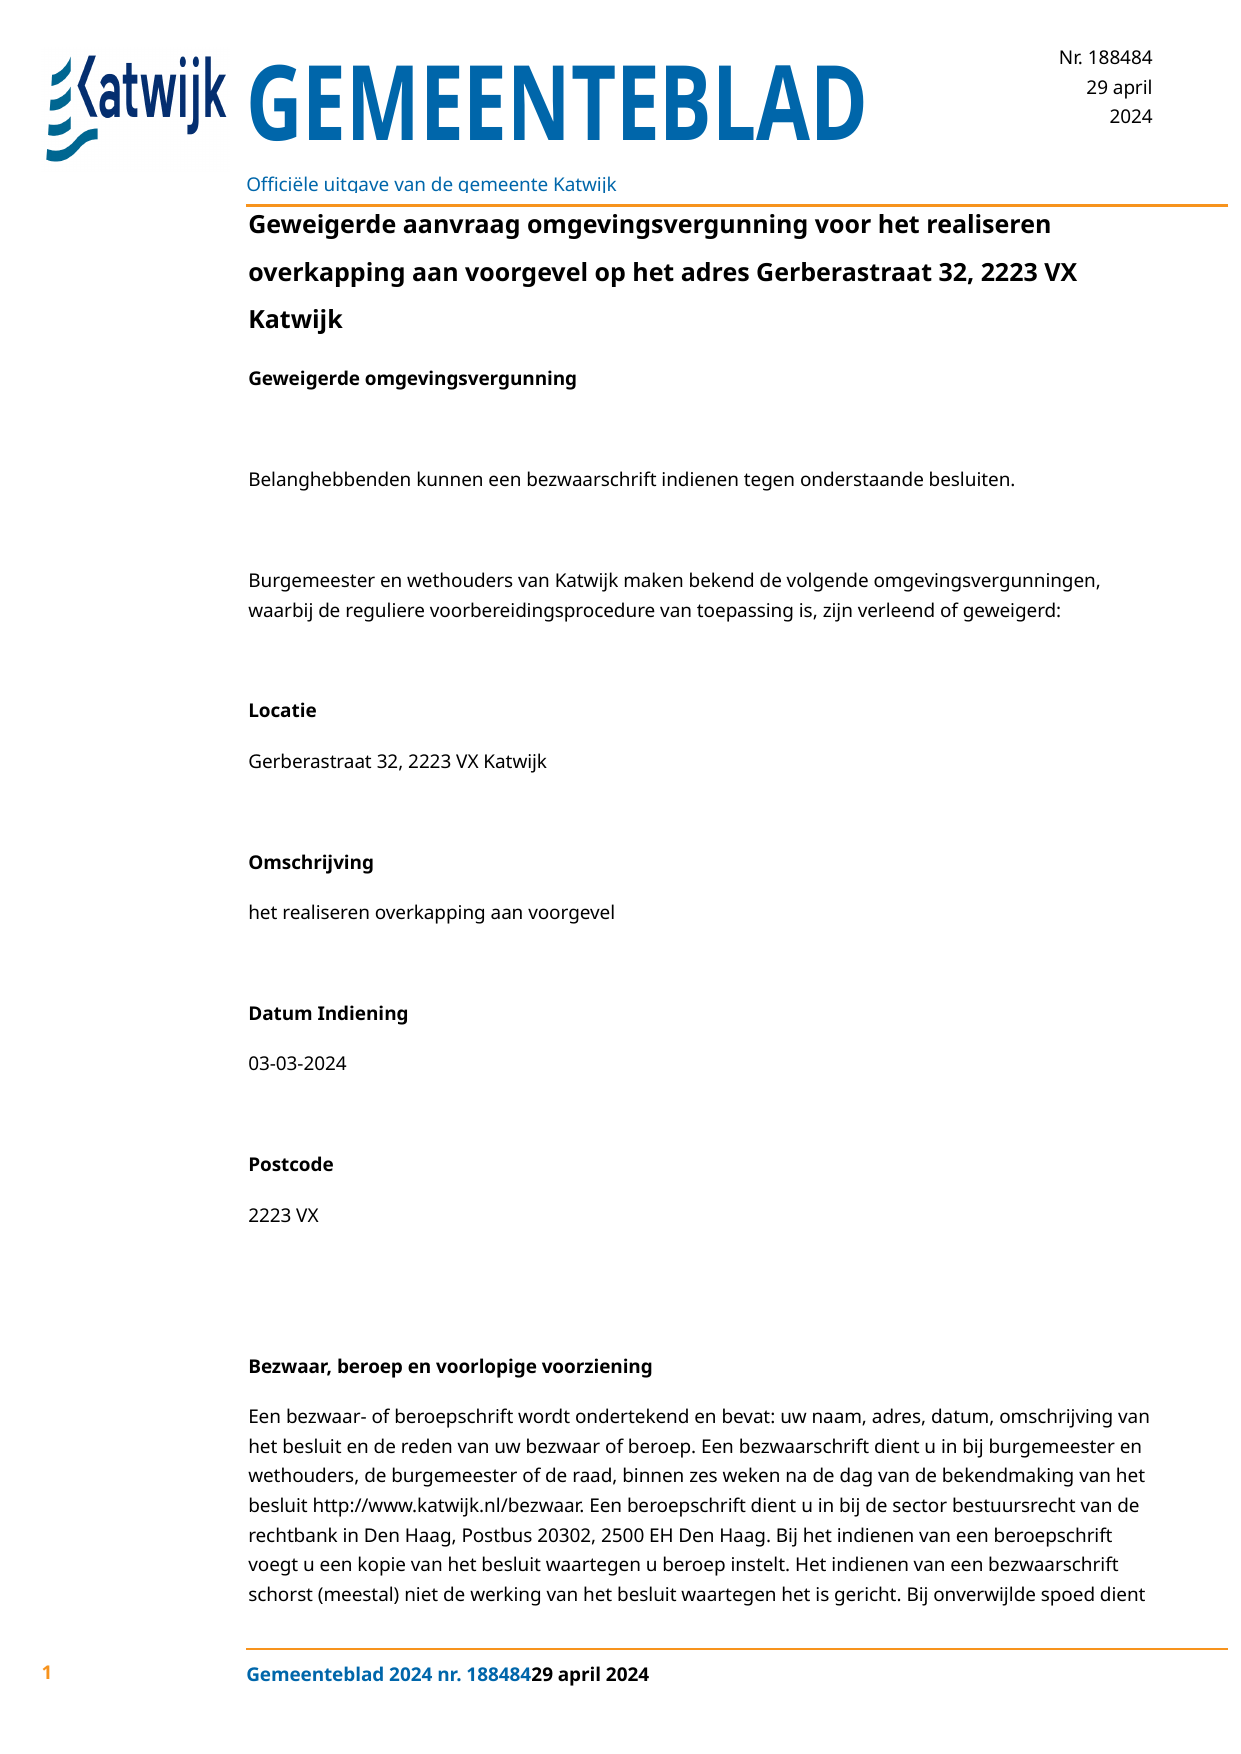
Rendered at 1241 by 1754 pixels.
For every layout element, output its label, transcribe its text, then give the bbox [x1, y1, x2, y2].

text het realiseren overkapping aan voorgevel [248, 899, 1152, 925]
text Datum Indiening [248, 1000, 1152, 1026]
text Gerberastraat 32, 2223 VX Katwijk [248, 748, 1152, 774]
picture [41, 47, 231, 172]
text Burgemeester en wethouders van Katwijk maken bekend de volgende omgevingsvergunningen, waarbij de reguliere voorbereidingsprocedure van toepassing is, zijn verleend of geweigerd: [248, 567, 1152, 622]
text Geweigerde aanvraag omgevingsvergunning voor het realiseren overkapping aan voorgevel op het adres Gerberastraat 32, 2223 VX Katwijk [248, 207, 1152, 336]
text Een bezwaar- of beroepschrift wordt ondertekend en bevat: uw naam, adres, datum, omschrijving van het besluit en de reden van uw bezwaar of beroep. Een bezwaarschrift dient u in bij burgemeester en wethouders, de burgemeester of de raad, binnen zes weken na de dag van de bekendmaking van het besluit http://www.katwijk.nl/bezwaar. Een beroepschrift dient u in bij de sector bestuursrecht van de rechtbank in Den Haag, Postbus 20302, 2500 EH Den Haag. Bij het indienen van een beroepschrift voegt u een kopie van het besluit waartegen u beroep instelt. Het indienen van een bezwaarschrift schorst (meestal) niet de werking van het besluit waartegen het is gericht. Bij onverwijlde spoed dient [248, 1403, 1152, 1607]
text Postcode [248, 1151, 1152, 1177]
text Omschrijving [248, 849, 1152, 874]
text Bezwaar, beroep en voorlopige voorziening [248, 1353, 1152, 1379]
text Locatie [248, 698, 1152, 723]
text Belanghebbenden kunnen een bezwaarschrift indienen tegen onderstaande besluiten. [248, 466, 1152, 492]
text Geweigerde omgevingsvergunning [248, 366, 1152, 391]
text 2223 VX [248, 1202, 1152, 1227]
text 03-03-2024 [248, 1051, 1152, 1076]
